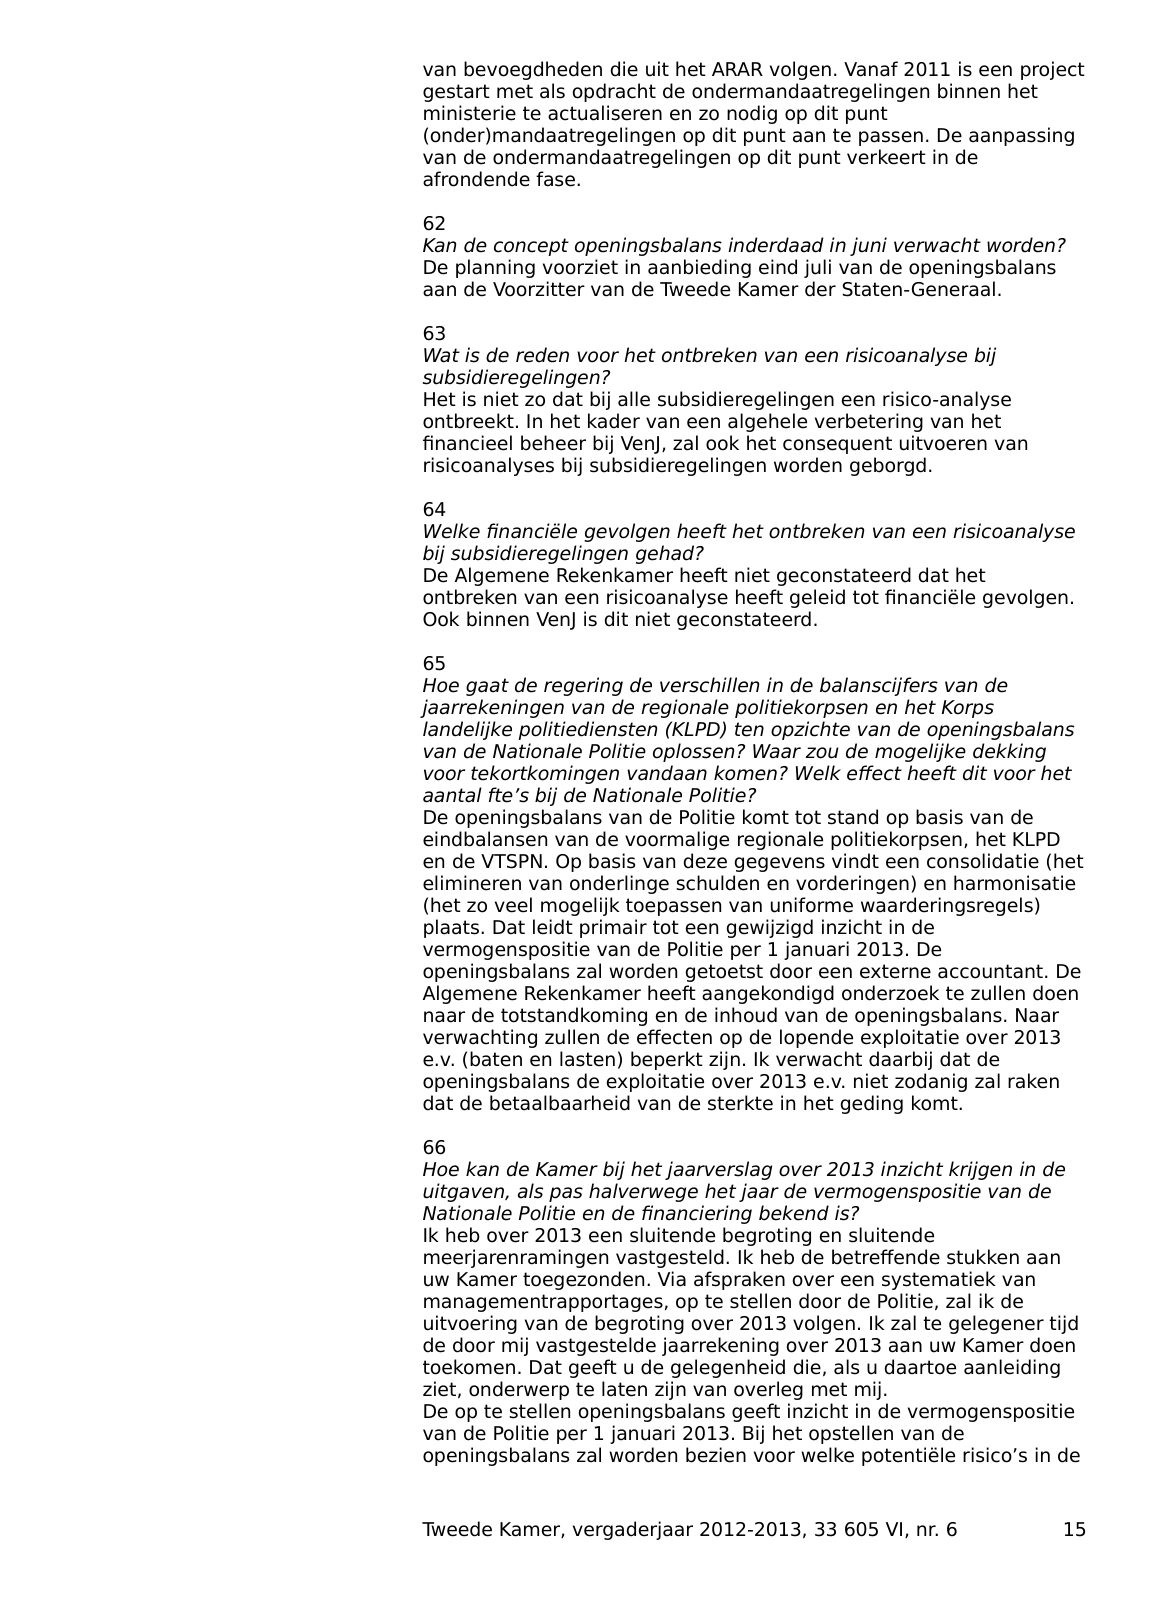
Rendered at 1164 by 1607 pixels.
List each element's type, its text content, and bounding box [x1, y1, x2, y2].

text 62 [422, 213, 1087, 235]
text De openingsbalans van de Politie komt tot stand op basis van de eindbalansen van de voormalige regionale politiekorpsen, het KLPD en de VTSPN. Op basis van deze gegevens vindt een consolidatie (het elimineren van onderlinge schulden en vorderingen) en harmonisatie (het zo veel mogelijk toepassen van uniforme waarderingsregels) plaats. Dat leidt primair tot een gewijzigd inzicht in de vermogenspositie van de Politie per 1 januari 2013. De openingsbalans zal worden getoetst door een externe accountant. De Algemene Rekenkamer heeft aangekondigd onderzoek te zullen doen naar de totstandkoming en de inhoud van de openingsbalans. Naar verwachting zullen de effecten op de lopende exploitatie over 2013 e.v. (baten en lasten) beperkt zijn. Ik verwacht daarbij dat de openingsbalans de exploitatie over 2013 e.v. niet zodanig zal raken dat de betaalbaarheid van de sterkte in het geding komt. [422, 807, 1087, 1115]
text Hoe kan de Kamer bij het jaarverslag over 2013 inzicht krijgen in de uitgaven, als pas halverwege het jaar de vermogenspositie van de Nationale Politie en de financiering bekend is? [422, 1159, 1087, 1225]
text 63 [422, 323, 1087, 345]
text 66 [422, 1137, 1087, 1159]
text De op te stellen openingsbalans geeft inzicht in de vermogenspositie van de Politie per 1 januari 2013. Bij het opstellen van de openingsbalans zal worden bezien voor welke potentiële risico’s in de [422, 1401, 1087, 1467]
text van bevoegdheden die uit het ARAR volgen. Vanaf 2011 is een project gestart met als opdracht de ondermandaatregelingen binnen het ministerie te actualiseren en zo nodig op dit punt (onder)mandaatregelingen op dit punt aan te passen. De aanpassing van de ondermandaatregelingen op dit punt verkeert in de afrondende fase. [422, 59, 1087, 191]
text Hoe gaat de regering de verschillen in de balanscijfers van de jaarrekeningen van de regionale politiekorpsen en het Korps landelijke politiediensten (KLPD) ten opzichte van de openingsbalans van de Nationale Politie oplossen? Waar zou de mogelijke dekking voor tekortkomingen vandaan komen? Welk effect heeft dit voor het aantal fte’s bij de Nationale Politie? [422, 675, 1087, 807]
text Wat is de reden voor het ontbreken van een risicoanalyse bij subsidieregelingen? [422, 345, 1087, 389]
text Ik heb over 2013 een sluitende begroting en sluitende meerjarenramingen vastgesteld. Ik heb de betreffende stukken aan uw Kamer toegezonden. Via afspraken over een systematiek van managementrapportages, op te stellen door de Politie, zal ik de uitvoering van de begroting over 2013 volgen. Ik zal te gelegener tijd de door mij vastgestelde jaarrekening over 2013 aan uw Kamer doen toekomen. Dat geeft u de gelegenheid die, als u daartoe aanleiding ziet, onderwerp te laten zijn van overleg met mij. [422, 1225, 1087, 1401]
text De Algemene Rekenkamer heeft niet geconstateerd dat het ontbreken van een risicoanalyse heeft geleid tot financiële gevolgen. Ook binnen VenJ is dit niet geconstateerd. [422, 565, 1087, 631]
text Welke financiële gevolgen heeft het ontbreken van een risicoanalyse bij subsidieregelingen gehad? [422, 521, 1087, 565]
text Het is niet zo dat bij alle subsidieregelingen een risico-analyse ontbreekt. In het kader van een algehele verbetering van het financieel beheer bij VenJ, zal ook het consequent uitvoeren van risicoanalyses bij subsidieregelingen worden geborgd. [422, 389, 1087, 477]
text De planning voorziet in aanbieding eind juli van de openingsbalans aan de Voorzitter van de Tweede Kamer der Staten-Generaal. [422, 257, 1087, 301]
text 64 [422, 499, 1087, 521]
text 65 [422, 653, 1087, 675]
text Kan de concept openingsbalans inderdaad in juni verwacht worden? [422, 235, 1087, 257]
